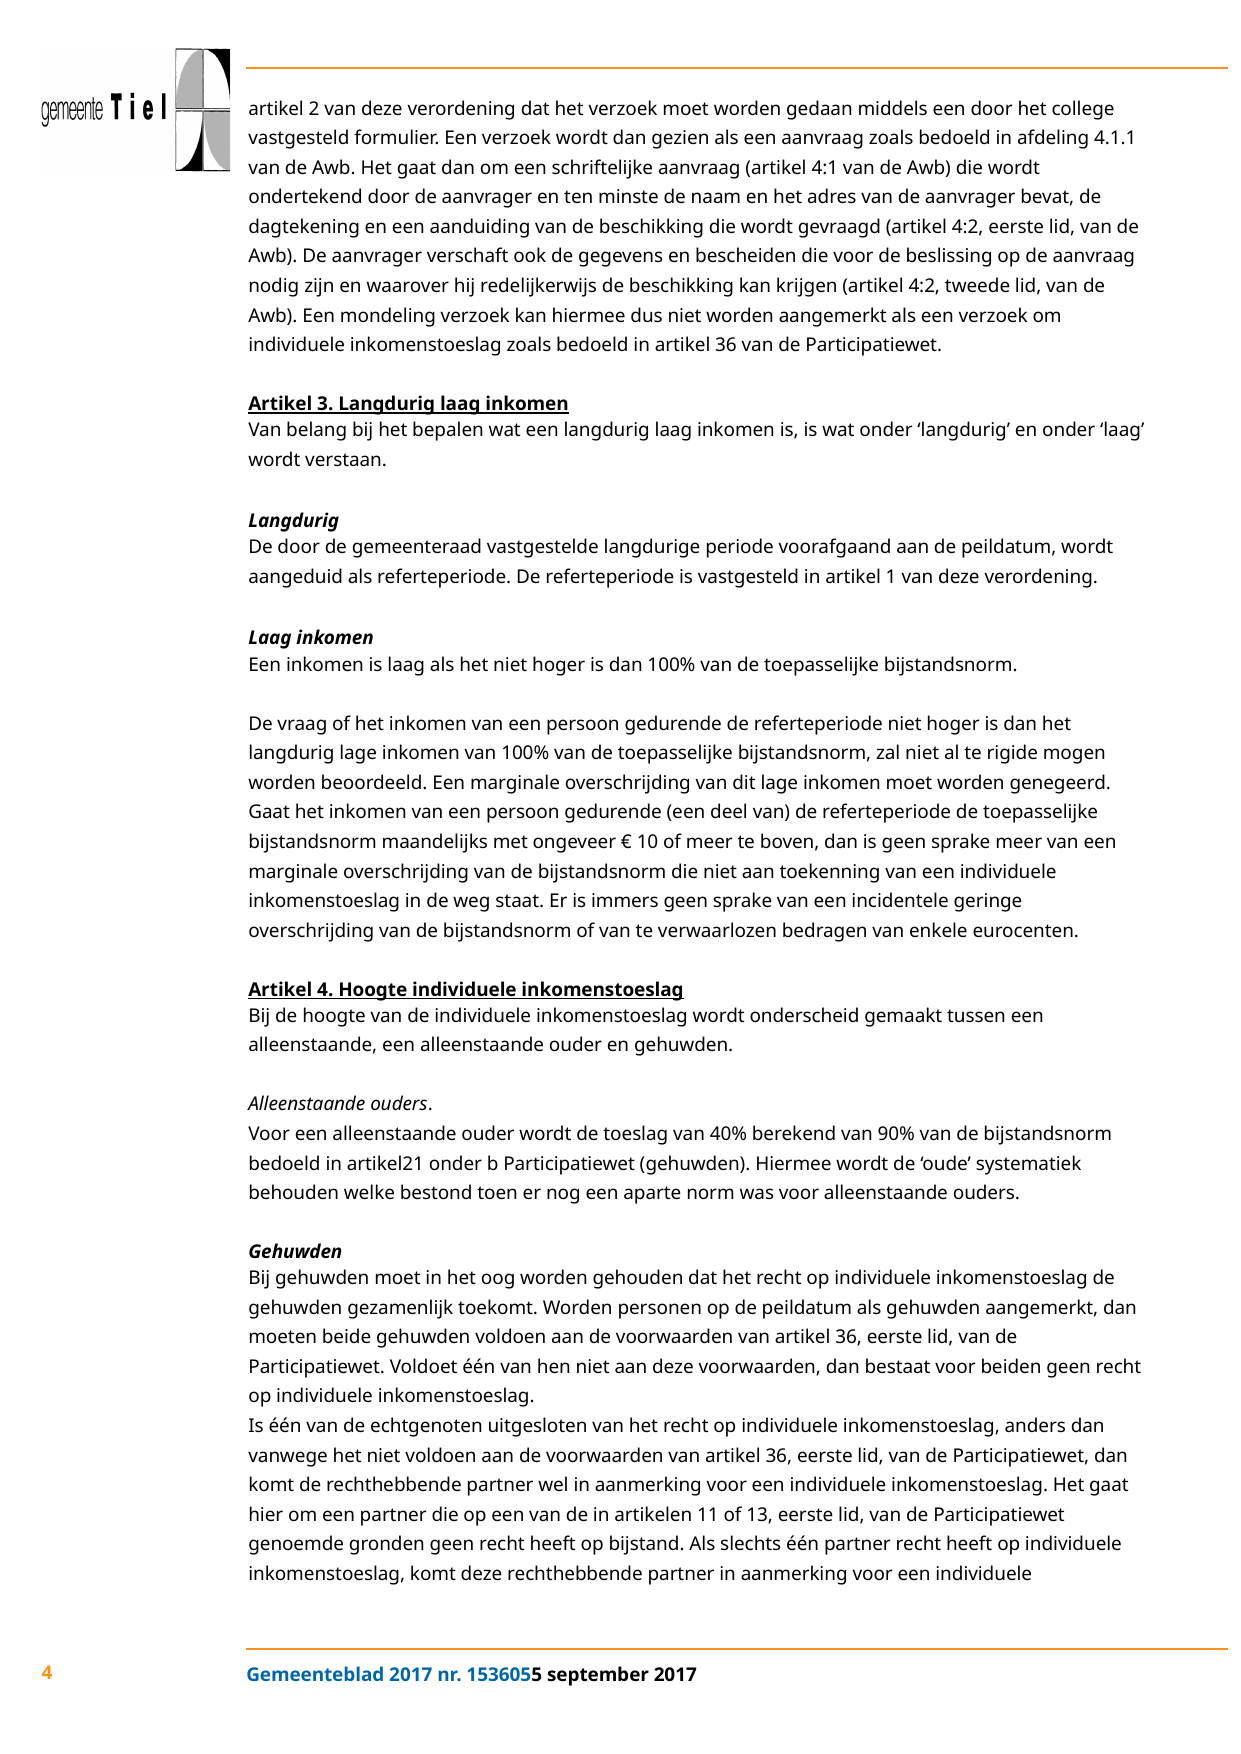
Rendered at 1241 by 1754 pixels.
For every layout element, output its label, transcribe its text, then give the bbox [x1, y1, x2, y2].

text Voor een alleenstaande ouder wordt de toeslag van 40% berekend van 90% van de bijstandsnorm bedoeld in artikel21 onder b Participatiewet (gehuwden). Hiermee wordt de ‘oude’ systematiek behouden welke bestond toen er nog een aparte norm was voor alleenstaande ouders. [248, 1120, 1152, 1205]
text Laag inkomen [248, 622, 1152, 651]
text Artikel 4. Hoogte individuele inkomenstoeslag [248, 976, 1152, 1002]
text Artikel 3. Langdurig laag inkomen [248, 391, 1152, 416]
text Bij gehuwden moet in het oog worden gehouden dat het recht op individuele inkomenstoeslag de gehuwden gezamenlijk toekomt. Worden personen op de peildatum als gehuwden aangemerkt, dan moeten beide gehuwden voldoen aan de voorwaarden van artikel 36, eerste lid, van de Participatiewet. Voldoet één van hen niet aan deze voorwaarden, dan bestaat voor beiden geen recht op individuele inkomenstoeslag. [248, 1264, 1152, 1408]
text Bij de hoogte van de individuele inkomenstoeslag wordt onderscheid gemaakt tussen een alleenstaande, een alleenstaande ouder en gehuwden. [248, 1002, 1152, 1057]
text De door de gemeenteraad vastgestelde langdurige periode voorafgaand aan de peildatum, wordt aangeduid als referteperiode. De referteperiode is vastgesteld in artikel 1 van deze verordening. [248, 533, 1152, 589]
text Van belang bij het bepalen wat een langdurig laag inkomen is, is wat onder ‘langdurig’ en onder ‘laag’ wordt verstaan. [248, 416, 1152, 472]
text Alleenstaande ouders. [248, 1091, 1152, 1116]
text Een inkomen is laag als het niet hoger is dan 100% van de toepasselijke bijstandsnorm. [248, 651, 1152, 676]
text Is één van de echtgenoten uitgesloten van het recht op individuele inkomenstoeslag, anders dan vanwege het niet voldoen aan de voorwaarden van artikel 36, eerste lid, van de Participatiewet, dan komt de rechthebbende partner wel in aanmerking voor een individuele inkomenstoeslag. Het gaat hier om een partner die op een van de in artikelen 11 of 13, eerste lid, van de Participatiewet genoemde gronden geen recht heeft op bijstand. Als slechts één partner recht heeft op individuele inkomenstoeslag, komt deze rechthebbende partner in aanmerking voor een individuele [248, 1412, 1152, 1586]
picture [41, 47, 231, 172]
text Langdurig [248, 505, 1152, 533]
text artikel 2 van deze verordening dat het verzoek moet worden gedaan middels een door het college vastgesteld formulier. Een verzoek wordt dan gezien als een aanvraag zoals bedoeld in afdeling 4.1.1 van de Awb. Het gaat dan om een schriftelijke aanvraag (artikel 4:1 van de Awb) die wordt ondertekend door de aanvrager en ten minste de naam en het adres van de aanvrager bevat, de dagtekening en een aanduiding van de beschikking die wordt gevraagd (artikel 4:2, eerste lid, van de Awb). De aanvrager verschaft ook de gegevens en bescheiden die voor de beslissing op de aanvraag nodig zijn en waarover hij redelijkerwijs de beschikking kan krijgen (artikel 4:2, tweede lid, van de Awb). Een mondeling verzoek kan hiermee dus niet worden aangemerkt als een verzoek om individuele inkomenstoeslag zoals bedoeld in artikel 36 van de Participatiewet. [248, 95, 1152, 357]
text De vraag of het inkomen van een persoon gedurende de referteperiode niet hoger is dan het langdurig lage inkomen van 100% van de toepasselijke bijstandsnorm, zal niet al te rigide mogen worden beoordeeld. Een marginale overschrijding van dit lage inkomen moet worden genegeerd. Gaat het inkomen van een persoon gedurende (een deel van) de referteperiode de toepasselijke bijstandsnorm maandelijks met ongeveer € 10 of meer te boven, dan is geen sprake meer van een marginale overschrijding van de bijstandsnorm die niet aan toekenning van een individuele inkomenstoeslag in de weg staat. Er is immers geen sprake van een incidentele geringe overschrijding van de bijstandsnorm of van te verwaarlozen bedragen van enkele eurocenten. [248, 710, 1152, 943]
text Gehuwden [248, 1238, 1152, 1264]
